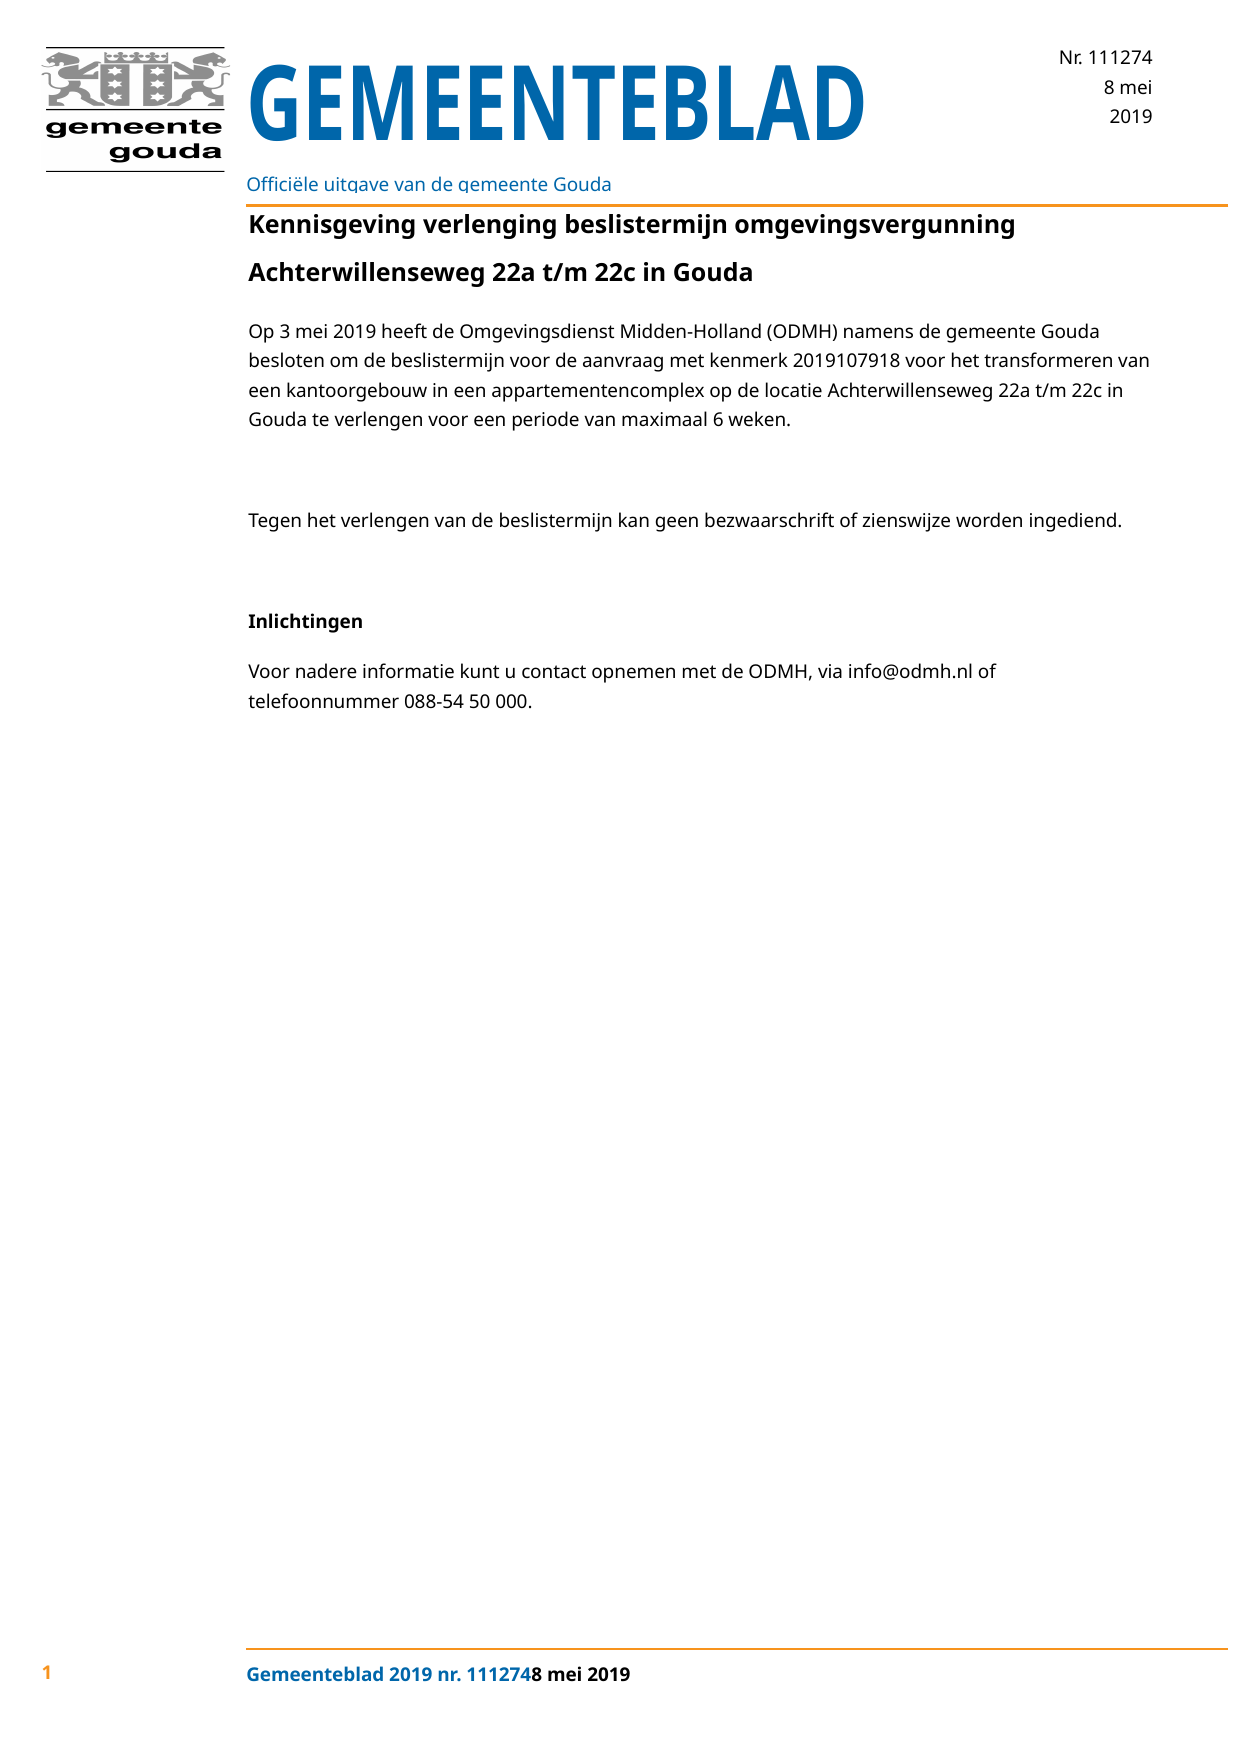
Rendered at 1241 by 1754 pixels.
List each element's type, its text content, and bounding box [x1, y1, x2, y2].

text Tegen het verlengen van de beslistermijn kan geen bezwaarschrift of zienswijze worden ingediend. [248, 507, 1152, 533]
picture [41, 47, 231, 172]
text Op 3 mei 2019 heeft de Omgevingsdienst Midden-Holland (ODMH) namens de gemeente Gouda besloten om de beslistermijn voor de aanvraag met kenmerk 2019107918 voor het transformeren van een kantoorgebouw in een appartementencomplex op de locatie Achterwillenseweg 22a t/m 22c in Gouda te verlengen voor een periode van maximaal 6 weken. [248, 318, 1152, 432]
text Kennisgeving verlenging beslistermijn omgevingsvergunning Achterwillenseweg 22a t/m 22c in Gouda [248, 207, 1152, 288]
text Inlichtingen [248, 608, 1152, 634]
text Voor nadere informatie kunt u contact opnemen met de ODMH, via info@odmh.nl of telefoonnummer 088-54 50 000. [248, 659, 1152, 714]
